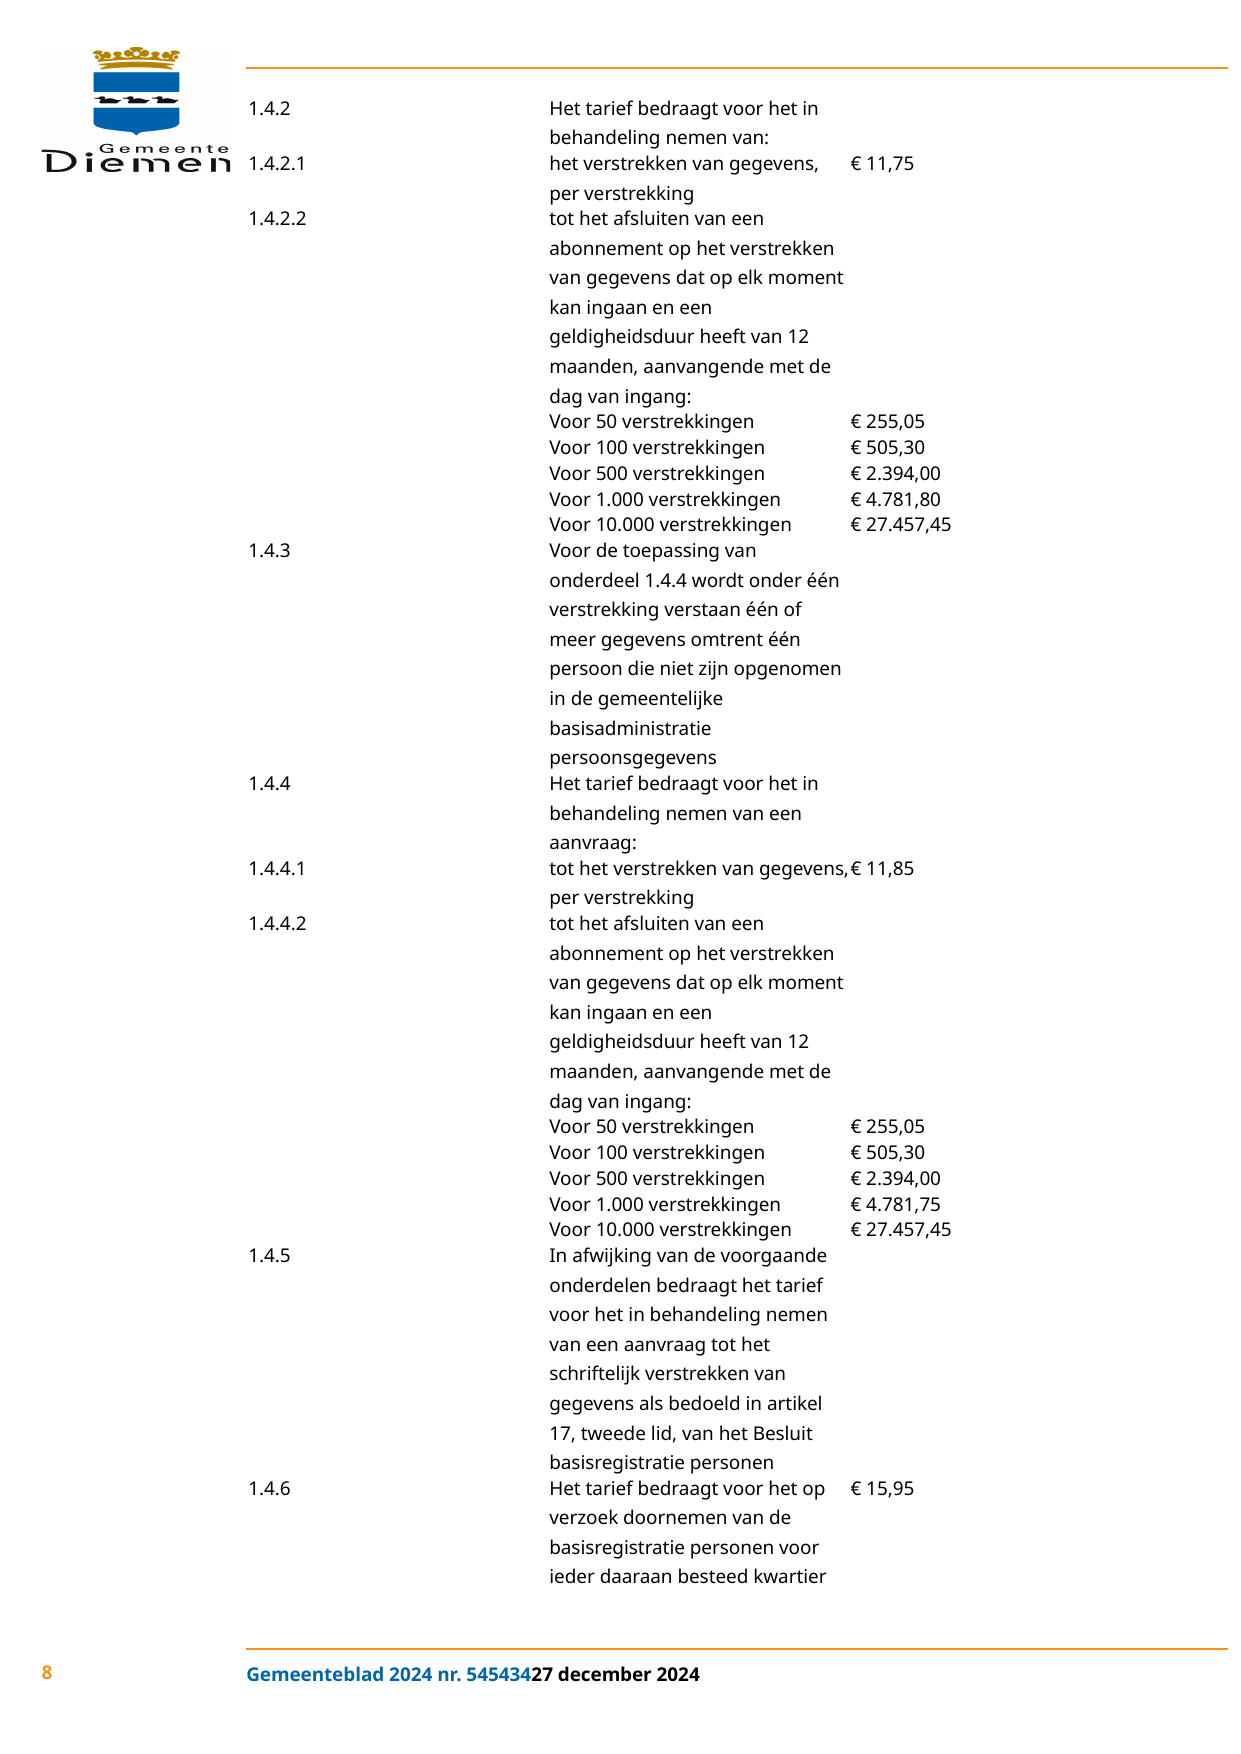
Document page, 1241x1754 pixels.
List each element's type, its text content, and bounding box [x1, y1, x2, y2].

table_cell 1.4.2.2 [248, 205, 549, 409]
table_cell € 11,85 [850, 855, 1152, 910]
table_cell [248, 1114, 549, 1139]
table_cell Voor 1.000 verstrekkingen [549, 486, 850, 512]
table_cell € 2.394,00 [850, 1165, 1152, 1191]
table_cell € 4.781,75 [850, 1191, 1152, 1216]
table_cell [248, 460, 549, 486]
table_cell Voor de toepassing van onderdeel 1.4.4 wordt onder één verstrekking verstaan één of meer gegevens omtrent één persoon die niet zijn opgenomen in de gemeentelijke basisadministratie persoonsgegevens [549, 537, 850, 770]
table_cell Voor 100 verstrekkingen [549, 434, 850, 460]
table_cell 1.4.2.1 [248, 150, 549, 205]
table_cell Het tarief bedraagt voor het in behandeling nemen van: [549, 95, 850, 150]
table_cell € 15,95 [850, 1475, 1152, 1589]
table_cell Het tarief bedraagt voor het in behandeling nemen van een aanvraag: [549, 770, 850, 855]
table_cell tot het afsluiten van een abonnement op het verstrekken van gegevens dat op elk moment kan ingaan en een geldigheidsduur heeft van 12 maanden, aanvangende met de dag van ingang: [549, 910, 850, 1113]
table_cell Voor 50 verstrekkingen [549, 409, 850, 434]
table_cell [248, 1191, 549, 1216]
table_cell [248, 434, 549, 460]
table_cell 1.4.4.1 [248, 855, 549, 910]
table_cell € 505,30 [850, 434, 1152, 460]
table_cell [850, 1242, 1152, 1475]
table_cell 1.4.5 [248, 1242, 549, 1475]
table_cell 1.4.4 [248, 770, 549, 855]
table_cell Voor 500 verstrekkingen [549, 1165, 850, 1191]
table_cell Voor 100 verstrekkingen [549, 1139, 850, 1165]
table_cell [850, 770, 1152, 855]
table_cell 1.4.3 [248, 537, 549, 770]
table_cell [850, 205, 1152, 409]
picture [41, 47, 231, 172]
table_cell Voor 10.000 verstrekkingen [549, 512, 850, 537]
table_cell 1.4.6 [248, 1475, 549, 1589]
table_cell [248, 1216, 549, 1242]
table_cell [850, 95, 1152, 150]
table_cell tot het afsluiten van een abonnement op het verstrekken van gegevens dat op elk moment kan ingaan en een geldigheidsduur heeft van 12 maanden, aanvangende met de dag van ingang: [549, 205, 850, 409]
table_cell € 27.457,45 [850, 1216, 1152, 1242]
table_cell Het tarief bedraagt voor het op verzoek doornemen van de basisregistratie personen voor ieder daaraan besteed kwartier [549, 1475, 850, 1589]
table_cell het verstrekken van gegevens, per verstrekking [549, 150, 850, 205]
table_cell € 27.457,45 [850, 512, 1152, 537]
table_cell € 255,05 [850, 409, 1152, 434]
table_cell 1.4.4.2 [248, 910, 549, 1113]
table_cell [248, 409, 549, 434]
table_cell € 4.781,80 [850, 486, 1152, 512]
table_cell Voor 500 verstrekkingen [549, 460, 850, 486]
table_cell [248, 486, 549, 512]
table_cell [850, 537, 1152, 770]
table_cell € 11,75 [850, 150, 1152, 205]
table_cell Voor 10.000 verstrekkingen [549, 1216, 850, 1242]
table_cell [850, 910, 1152, 1113]
table_cell [248, 1165, 549, 1191]
table_cell Voor 50 verstrekkingen [549, 1114, 850, 1139]
table_cell [248, 1139, 549, 1165]
table_cell [248, 512, 549, 537]
table_cell € 255,05 [850, 1114, 1152, 1139]
table_cell Voor 1.000 verstrekkingen [549, 1191, 850, 1216]
table_cell € 505,30 [850, 1139, 1152, 1165]
table_cell 1.4.2 [248, 95, 549, 150]
table_cell € 2.394,00 [850, 460, 1152, 486]
table_cell In afwijking van de voorgaande onderdelen bedraagt het tarief voor het in behandeling nemen van een aanvraag tot het schriftelijk verstrekken van gegevens als bedoeld in artikel 17, tweede lid, van het Besluit basisregistratie personen [549, 1242, 850, 1475]
table_cell tot het verstrekken van gegevens, per verstrekking [549, 855, 850, 910]
